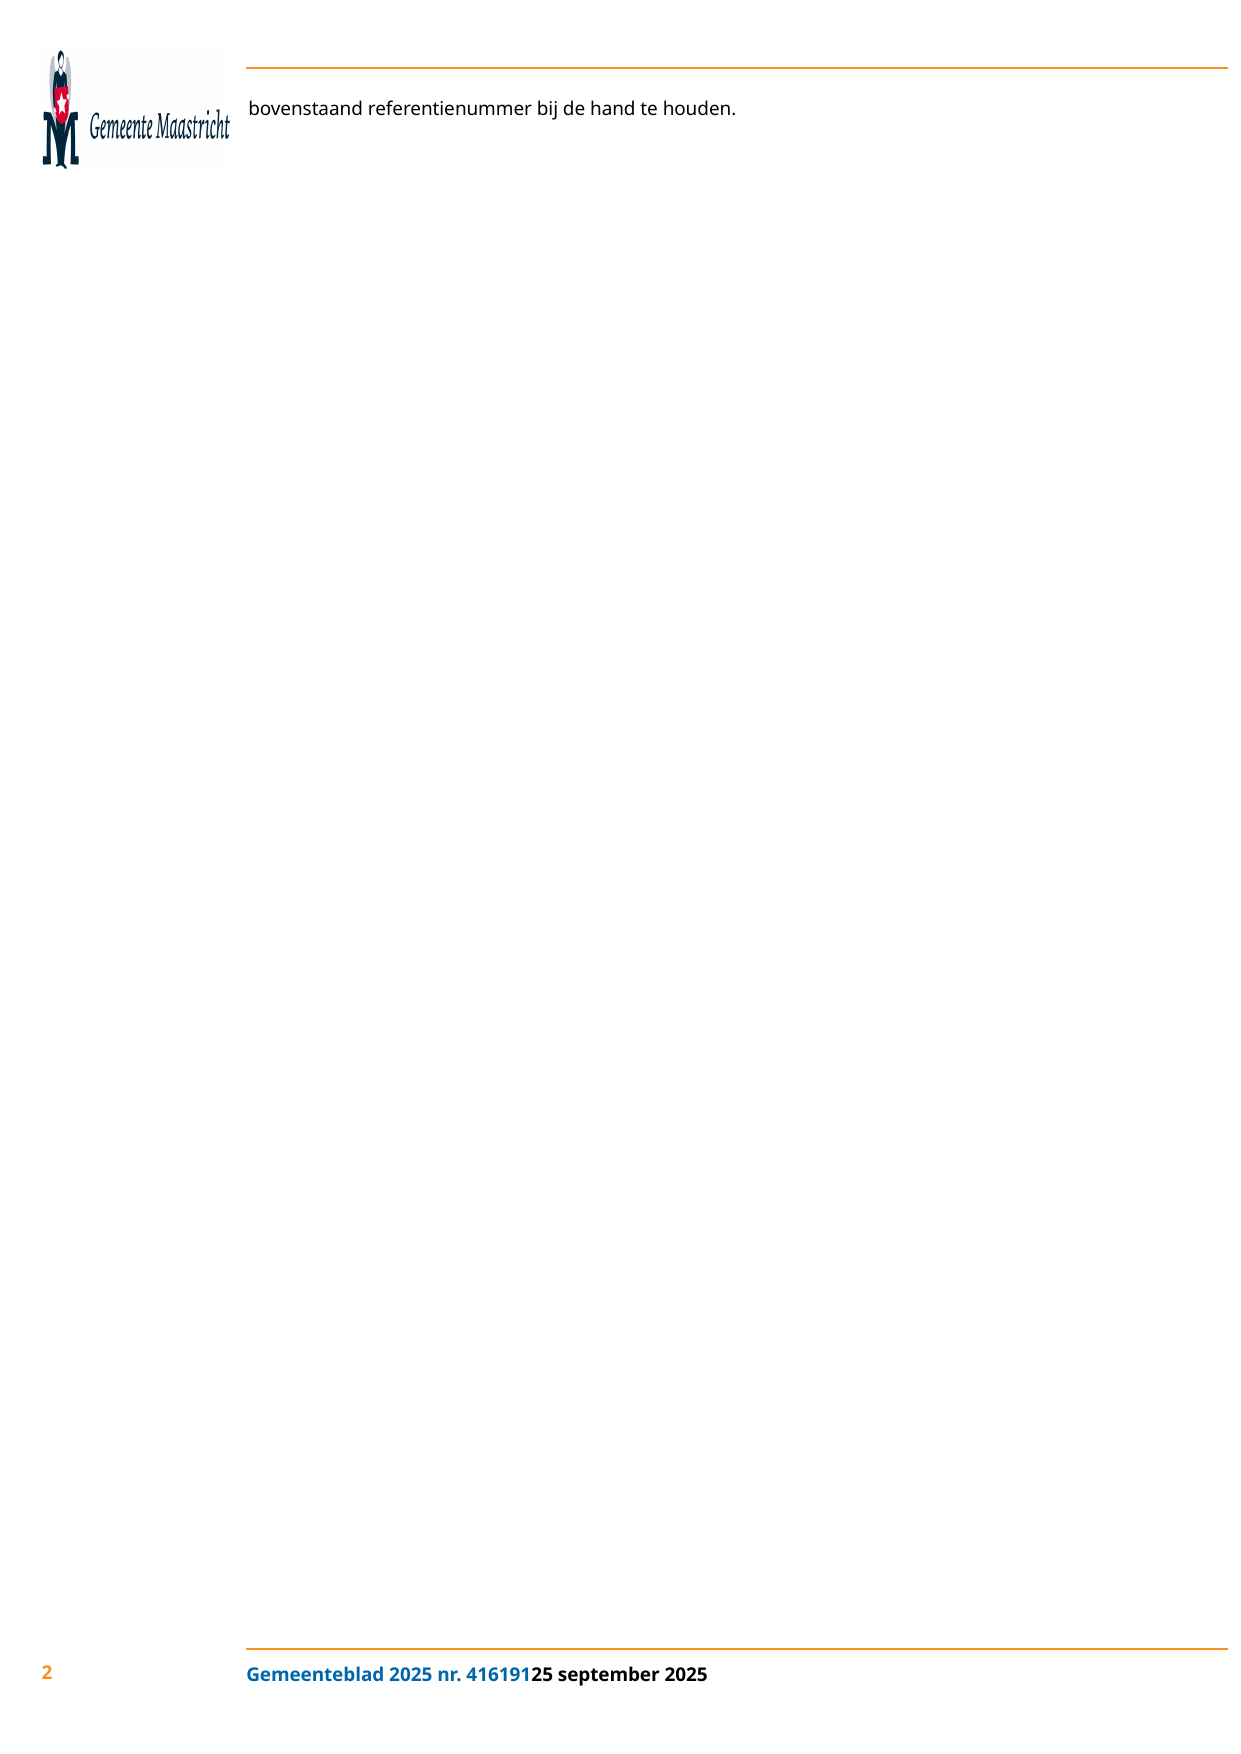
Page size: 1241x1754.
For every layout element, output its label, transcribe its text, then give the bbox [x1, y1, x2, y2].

text bovenstaand referentienummer bij de hand te houden. [248, 95, 1152, 121]
picture [41, 47, 231, 172]
